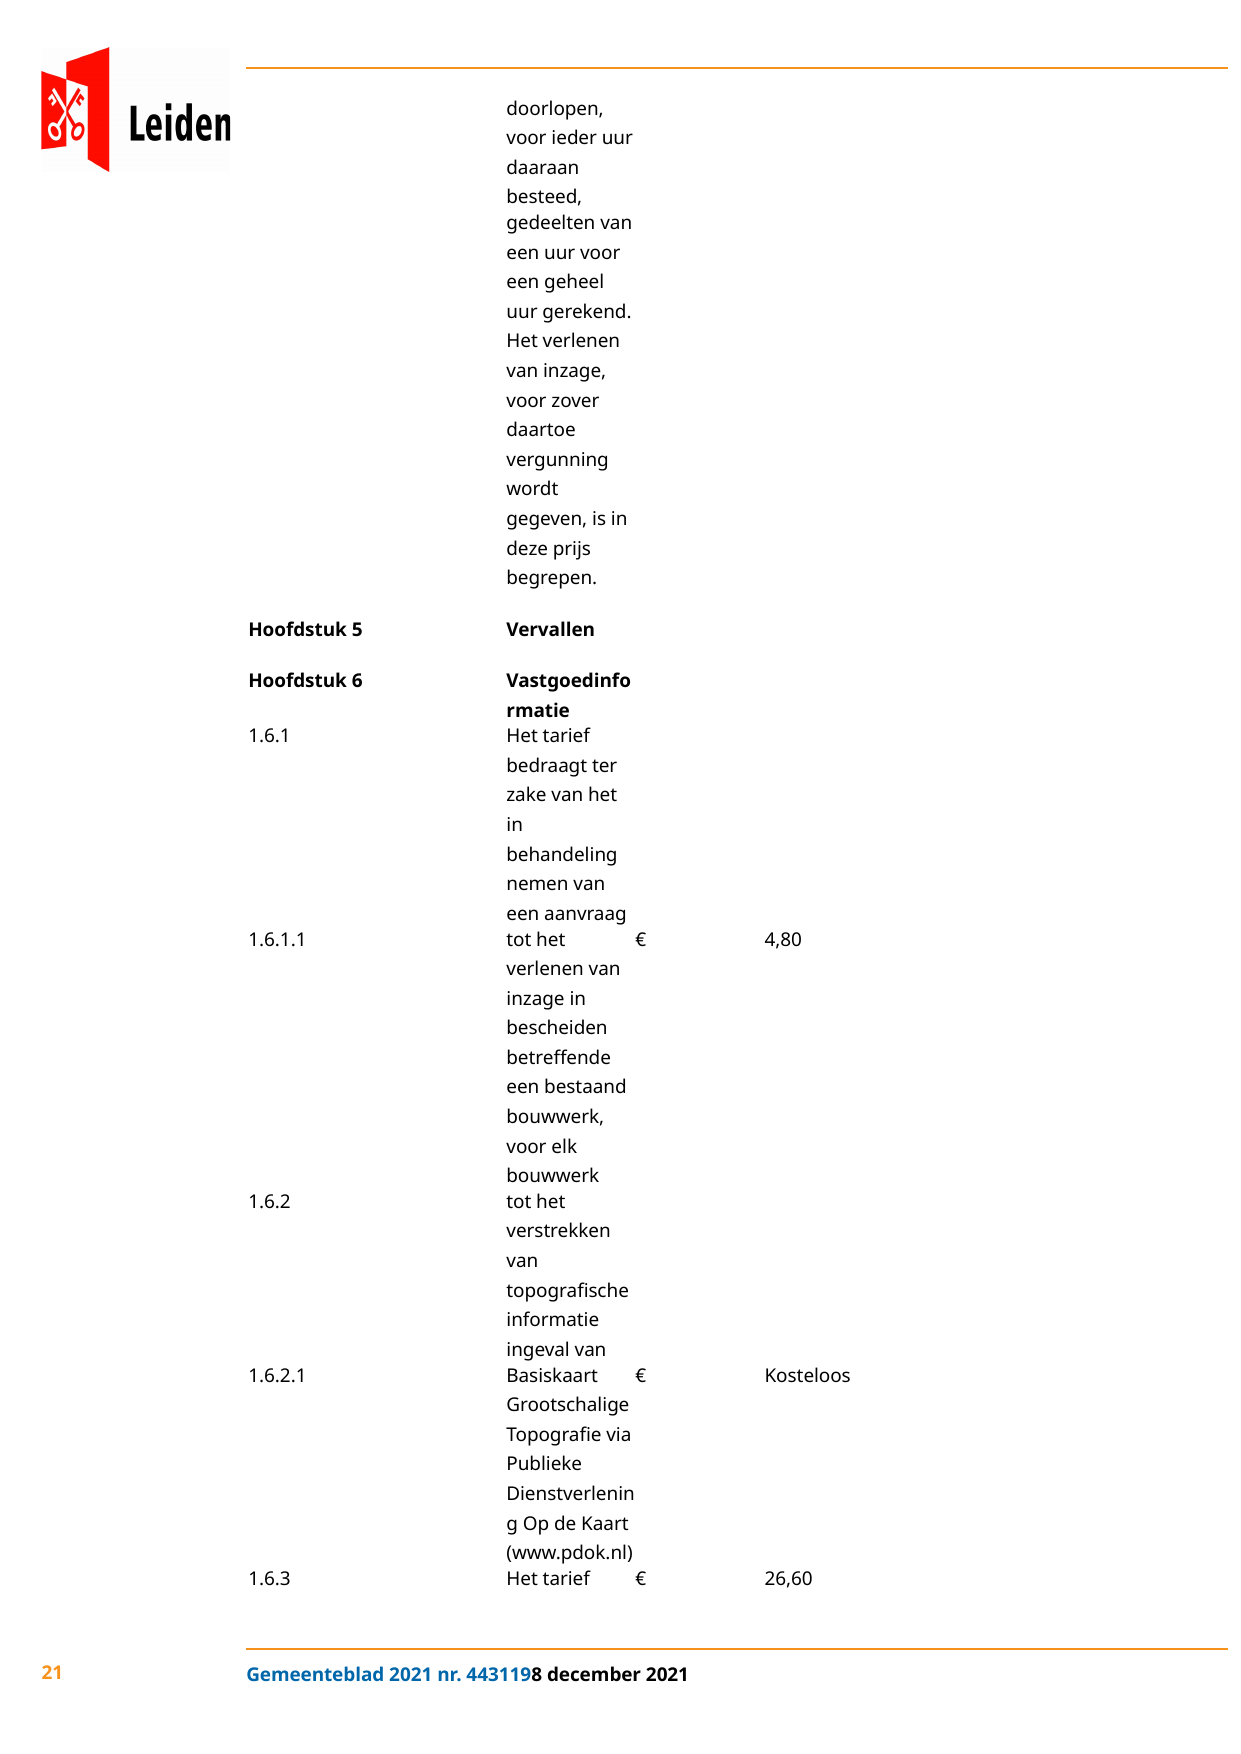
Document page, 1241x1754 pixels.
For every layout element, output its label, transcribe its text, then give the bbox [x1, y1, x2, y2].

table_cell 1.6.2 [248, 1188, 506, 1362]
table_cell 26,60 [764, 1565, 1022, 1591]
table_cell doorlopen, voor ieder uur daaraan besteed, [506, 95, 635, 209]
table_cell [635, 95, 764, 209]
table_cell tot het verlenen van inzage in bescheiden betreffende een bestaand bouwwerk, voor elk bouwwerk [506, 926, 635, 1188]
table_cell [764, 641, 1022, 667]
table_cell Vastgoedinformatie [506, 667, 635, 722]
table_cell [635, 209, 764, 590]
table_cell [764, 209, 1022, 590]
table_cell [764, 95, 1022, 209]
table_cell [248, 590, 506, 616]
table_cell [506, 641, 635, 667]
table_cell [635, 590, 764, 616]
table_cell Het tarief bedraagt ter zake van het in behandeling nemen van een aanvraag [506, 723, 635, 926]
table_cell [764, 667, 1022, 722]
table_cell [635, 641, 764, 667]
table_cell Hoofdstuk 5 [248, 616, 506, 641]
table_cell [764, 590, 1022, 616]
table_cell Basiskaart Grootschalige Topografie via Publieke Dienstverlening Op de Kaart (www.pdok.nl) [506, 1362, 635, 1565]
table_cell [635, 667, 764, 722]
table_cell [764, 616, 1022, 641]
picture [41, 47, 231, 172]
table_cell gedeelten van een uur voor een geheel uur gerekend. Het verlenen van inzage, voor zover daartoe vergunning wordt gegeven, is in deze prijs begrepen. [506, 209, 635, 590]
table_cell [764, 723, 1022, 926]
table_cell € [635, 1362, 764, 1565]
table_cell Hoofdstuk 6 [248, 667, 506, 722]
table_cell Vervallen [506, 616, 635, 641]
table_cell [764, 1188, 1022, 1362]
table_cell € [635, 1565, 764, 1591]
table_cell Het tarief [506, 1565, 635, 1591]
table_cell [635, 616, 764, 641]
table_cell 1.6.1 [248, 723, 506, 926]
table_cell Kosteloos [764, 1362, 1022, 1565]
table_cell [248, 641, 506, 667]
table_cell [248, 209, 506, 590]
table_cell 1.6.3 [248, 1565, 506, 1591]
table_cell 4,80 [764, 926, 1022, 1188]
table_cell tot het verstrekken van topografische informatie ingeval van [506, 1188, 635, 1362]
table_cell [635, 723, 764, 926]
table_cell [248, 95, 506, 209]
table_cell € [635, 926, 764, 1188]
table_cell [506, 590, 635, 616]
table_cell 1.6.1.1 [248, 926, 506, 1188]
table_cell [635, 1188, 764, 1362]
table_cell 1.6.2.1 [248, 1362, 506, 1565]
